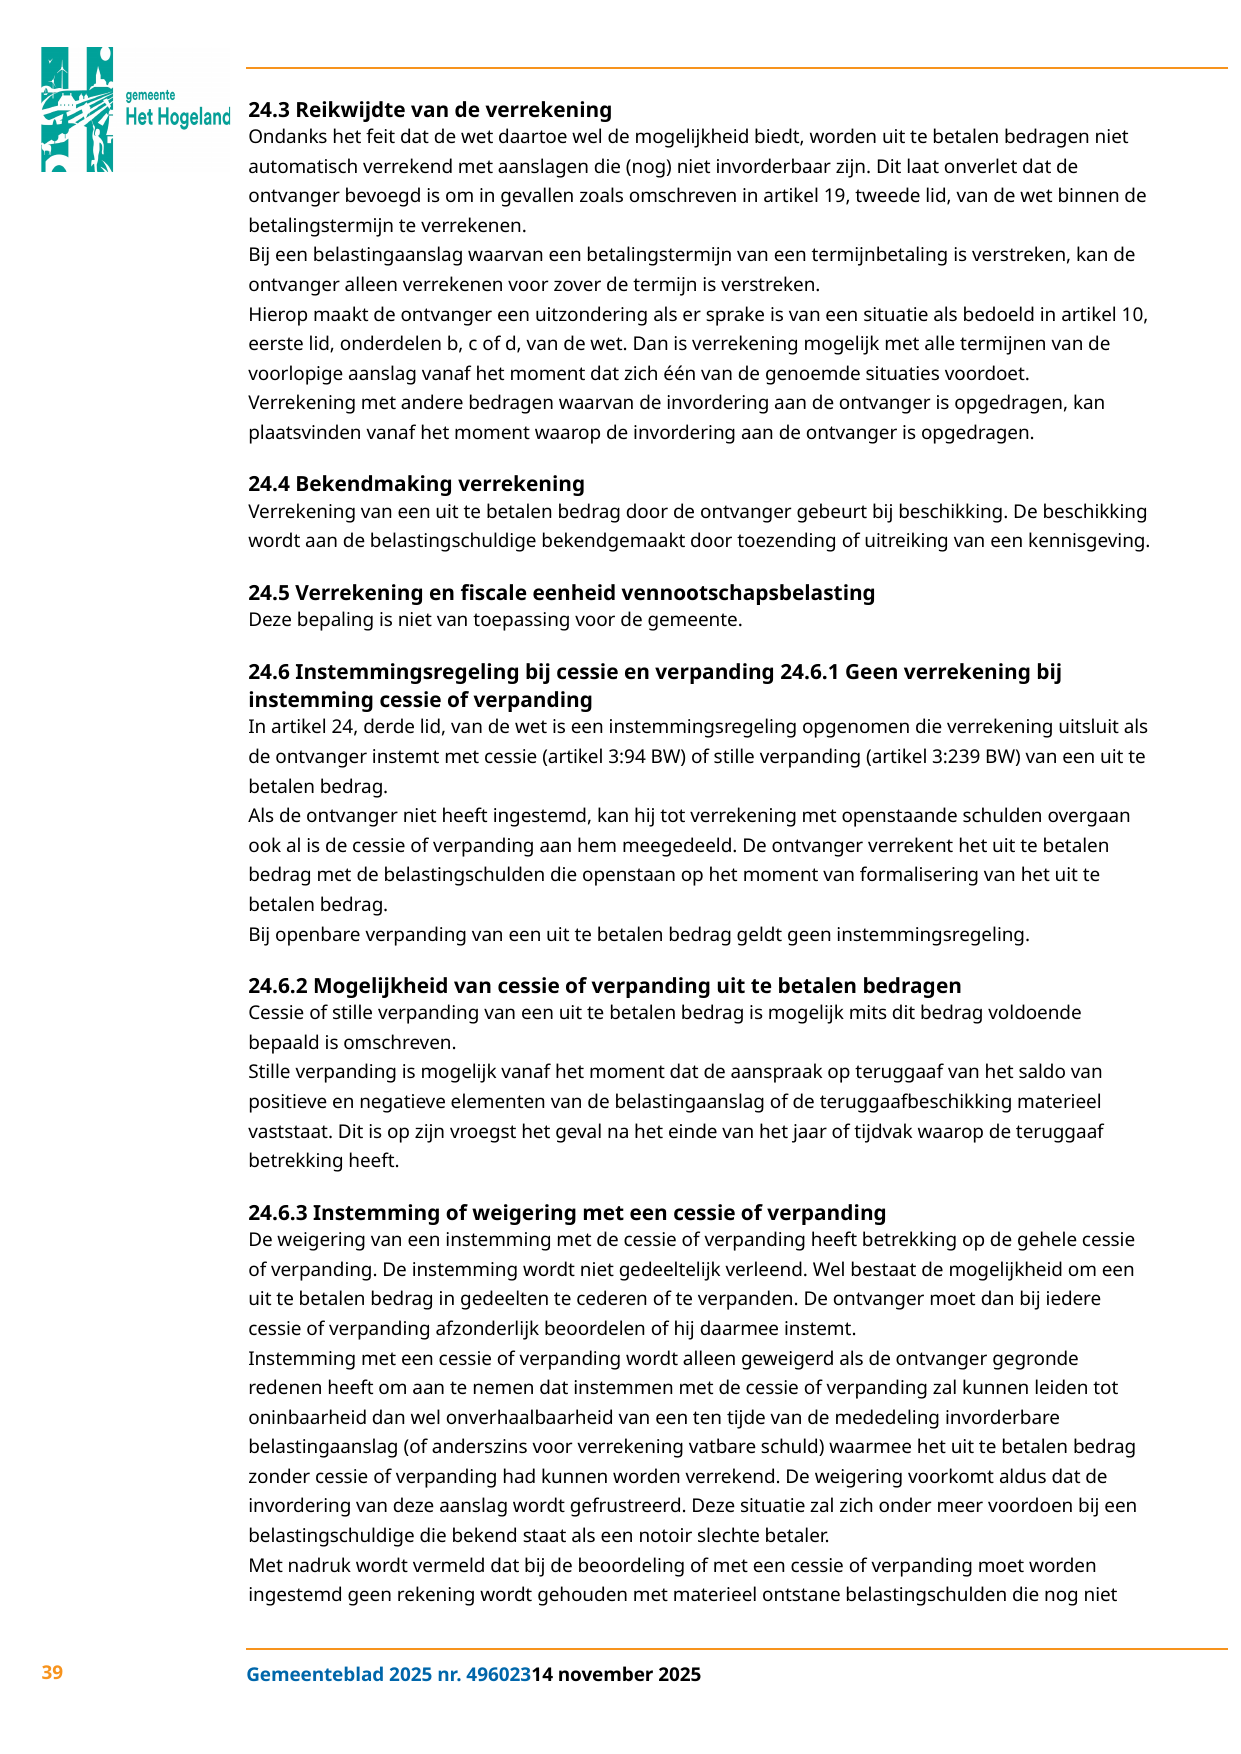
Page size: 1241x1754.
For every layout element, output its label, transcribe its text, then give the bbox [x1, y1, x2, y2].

text 24.6.2 Mogelijkheid van cessie of verpanding uit te betalen bedragen [248, 971, 1152, 999]
text Bij openbare verpanding van een uit te betalen bedrag geldt geen instemmingsregeling. [248, 921, 1152, 946]
text 24.6.3 Instemming of weigering met een cessie of verpanding [248, 1198, 1152, 1226]
text Als de ontvanger niet heeft ingestemd, kan hij tot verrekening met openstaande schulden overgaan ook al is de cessie of verpanding aan hem meegedeeld. De ontvanger verrekent het uit te betalen bedrag met de belastingschulden die openstaan op het moment van formalisering van het uit te betalen bedrag. [248, 802, 1152, 917]
text 24.6 Instemmingsregeling bij cessie en verpanding 24.6.1 Geen verrekening bij instemming cessie of verpanding [248, 657, 1152, 714]
text De weigering van een instemming met de cessie of verpanding heeft betrekking op de gehele cessie of verpanding. De instemming wordt niet gedeeltelijk verleend. Wel bestaat de mogelijkheid om een uit te betalen bedrag in gedeelten te cederen of te verpanden. De ontvanger moet dan bij iedere cessie of verpanding afzonderlijk beoordelen of hij daarmee instemt. [248, 1226, 1152, 1341]
text Verrekening met andere bedragen waarvan de invordering aan de ontvanger is opgedragen, kan plaatsvinden vanaf het moment waarop de invordering aan de ontvanger is opgedragen. [248, 389, 1152, 445]
text In artikel 24, derde lid, van de wet is een instemmingsregeling opgenomen die verrekening uitsluit als de ontvanger instemt met cessie (artikel 3:94 BW) of stille verpanding (artikel 3:239 BW) van een uit te betalen bedrag. [248, 714, 1152, 798]
text Stille verpanding is mogelijk vanaf het moment dat de aanspraak op teruggaaf van het saldo van positieve en negatieve elementen van de belastingaanslag of de teruggaafbeschikking materieel vaststaat. Dit is op zijn vroegst het geval na het einde van het jaar of tijdvak waarop de teruggaaf betrekking heeft. [248, 1059, 1152, 1173]
text Verrekening van een uit te betalen bedrag door de ontvanger gebeurt bij beschikking. De beschikking wordt aan de belastingschuldige bekendgemaakt door toezending of uitreiking van een kennisgeving. [248, 498, 1152, 553]
text Bij een belastingaanslag waarvan een betalingstermijn van een termijnbetaling is verstreken, kan de ontvanger alleen verrekenen voor zover de termijn is verstreken. [248, 242, 1152, 297]
text 24.5 Verrekening en fiscale eenheid vennootschapsbelasting [248, 578, 1152, 606]
picture [41, 47, 231, 172]
text Ondanks het feit dat de wet daartoe wel de mogelijkheid biedt, worden uit te betalen bedragen niet automatisch verrekend met aanslagen die (nog) niet invorderbaar zijn. Dit laat onverlet dat de ontvanger bevoegd is om in gevallen zoals omschreven in artikel 19, tweede lid, van de wet binnen de betalingstermijn te verrekenen. [248, 123, 1152, 238]
text Met nadruk wordt vermeld dat bij de beoordeling of met een cessie of verpanding moet worden ingestemd geen rekening wordt gehouden met materieel ontstane belastingschulden die nog niet [248, 1552, 1152, 1607]
text Deze bepaling is niet van toepassing voor de gemeente. [248, 606, 1152, 632]
text Hierop maakt de ontvanger een uitzondering als er sprake is van een situatie als bedoeld in artikel 10, eerste lid, onderdelen b, c of d, van de wet. Dan is verrekening mogelijk met alle termijnen van de voorlopige aanslag vanaf het moment dat zich één van de genoemde situaties voordoet. [248, 301, 1152, 386]
text 24.3 Reikwijdte van de verrekening [248, 95, 1152, 123]
text 24.4 Bekendmaking verrekening [248, 469, 1152, 498]
text Instemming met een cessie of verpanding wordt alleen geweigerd als de ontvanger gegronde redenen heeft om aan te nemen dat instemmen met de cessie of verpanding zal kunnen leiden tot oninbaarheid dan wel onverhaalbaarheid van een ten tijde van de mededeling invorderbare belastingaanslag (of anderszins voor verrekening vatbare schuld) waarmee het uit te betalen bedrag zonder cessie of verpanding had kunnen worden verrekend. De weigering voorkomt aldus dat de invordering van deze aanslag wordt gefrustreerd. Deze situatie zal zich onder meer voordoen bij een belastingschuldige die bekend staat als een notoir slechte betaler. [248, 1345, 1152, 1548]
text Cessie of stille verpanding van een uit te betalen bedrag is mogelijk mits dit bedrag voldoende bepaald is omschreven. [248, 999, 1152, 1055]
